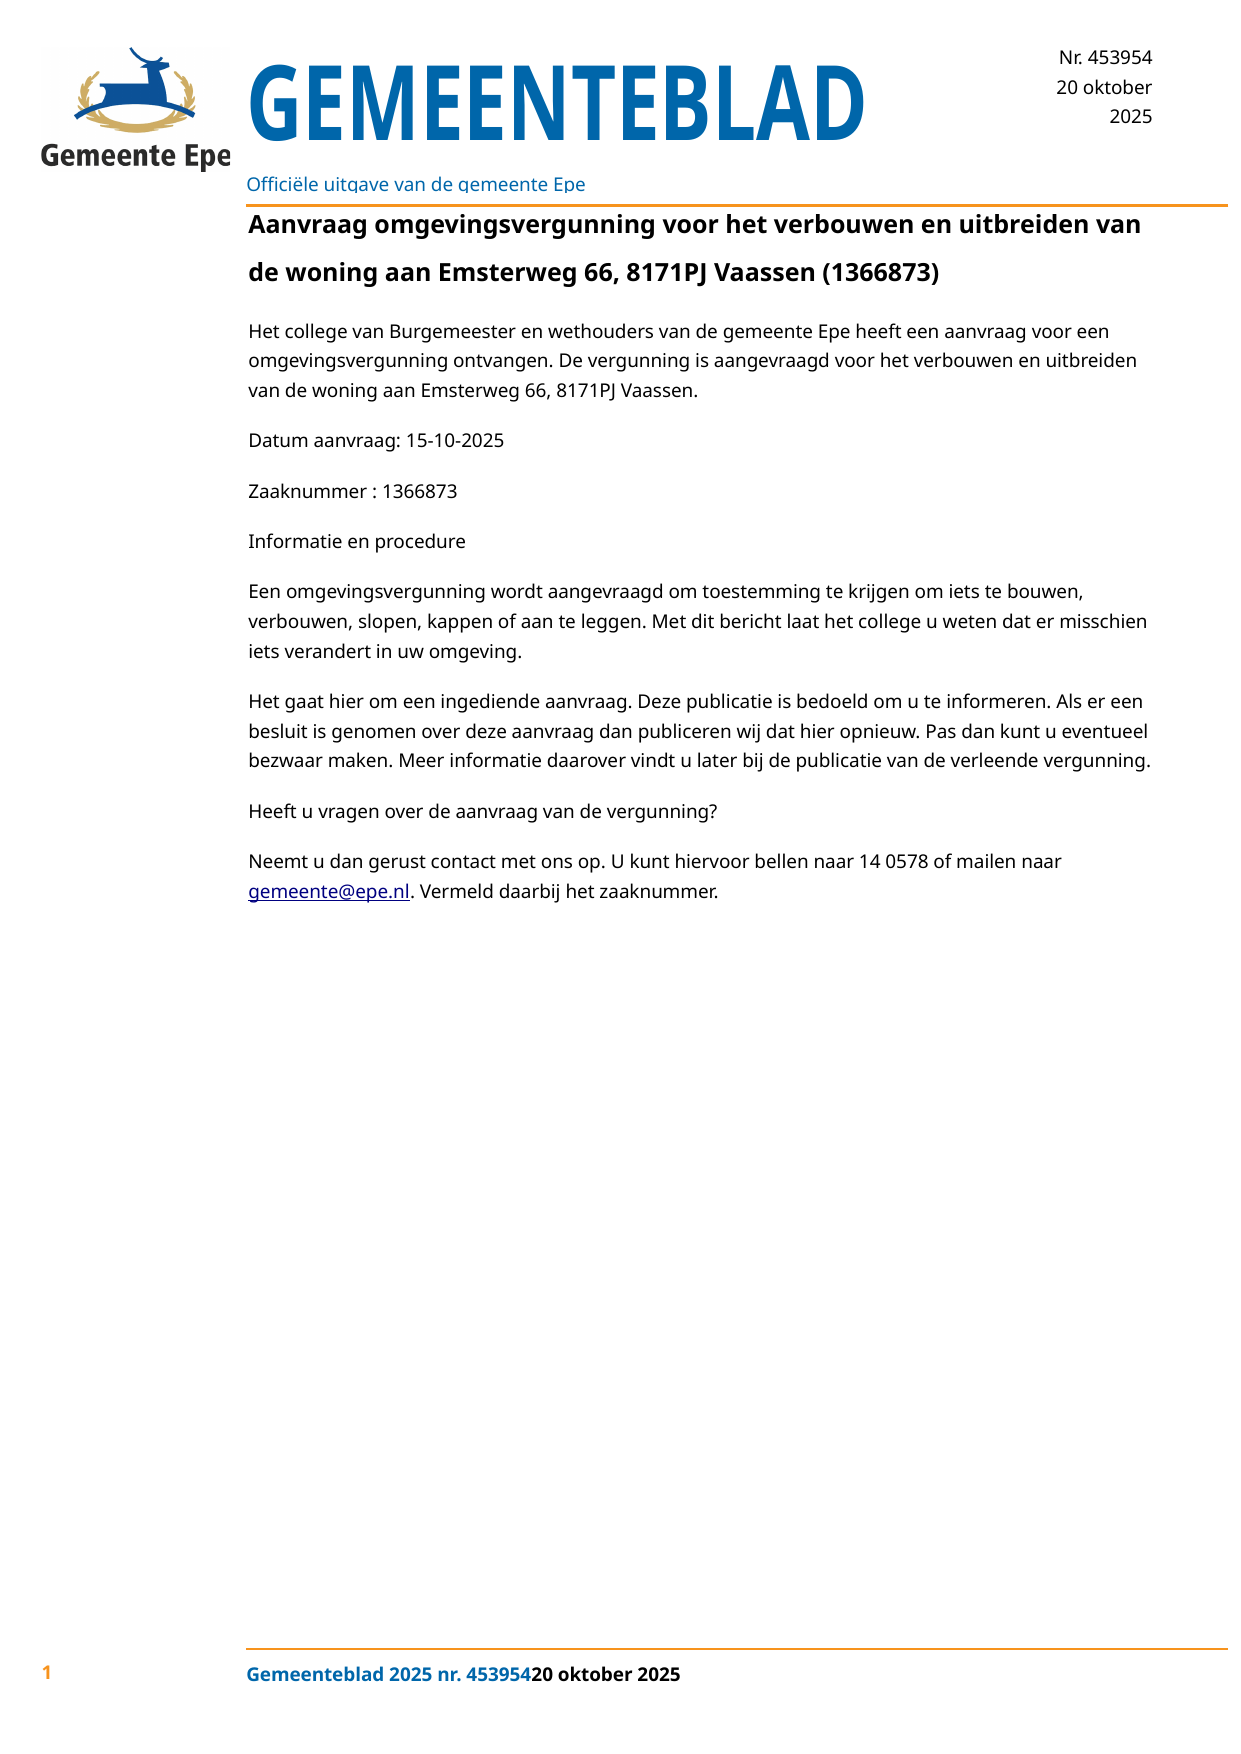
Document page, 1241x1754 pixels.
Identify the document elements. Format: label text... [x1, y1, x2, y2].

text Neemt u dan gerust contact met ons op. U kunt hiervoor bellen naar 14 0578 of mailen naar gemeente@epe.nl. Vermeld daarbij het zaaknummer. [248, 848, 1152, 904]
text Het gaat hier om een ingediende aanvraag. Deze publicatie is bedoeld om u te informeren. Als er een besluit is genomen over deze aanvraag dan publiceren wij dat hier opnieuw. Pas dan kunt u eventueel bezwaar maken. Meer informatie daarover vindt u later bij de publicatie van de verleende vergunning. [248, 688, 1152, 773]
text Datum aanvraag: 15-10-2025 [248, 427, 1152, 453]
text Het college van Burgemeester en wethouders van de gemeente Epe heeft een aanvraag voor een omgevingsvergunning ontvangen. De vergunning is aangevraagd voor het verbouwen en uitbreiden van de woning aan Emsterweg 66, 8171PJ Vaassen. [248, 318, 1152, 403]
text Heeft u vragen over de aanvraag van de vergunning? [248, 798, 1152, 824]
text Aanvraag omgevingsvergunning voor het verbouwen en uitbreiden van de woning aan Emsterweg 66, 8171PJ Vaassen (1366873) [248, 207, 1152, 288]
text Een omgevingsvergunning wordt aangevraagd om toestemming te krijgen om iets te bouwen, verbouwen, slopen, kappen of aan te leggen. Met dit bericht laat het college u weten dat er misschien iets verandert in uw omgeving. [248, 579, 1152, 664]
picture [41, 47, 231, 172]
text Zaaknummer : 1366873 [248, 478, 1152, 504]
text Informatie en procedure [248, 528, 1152, 554]
